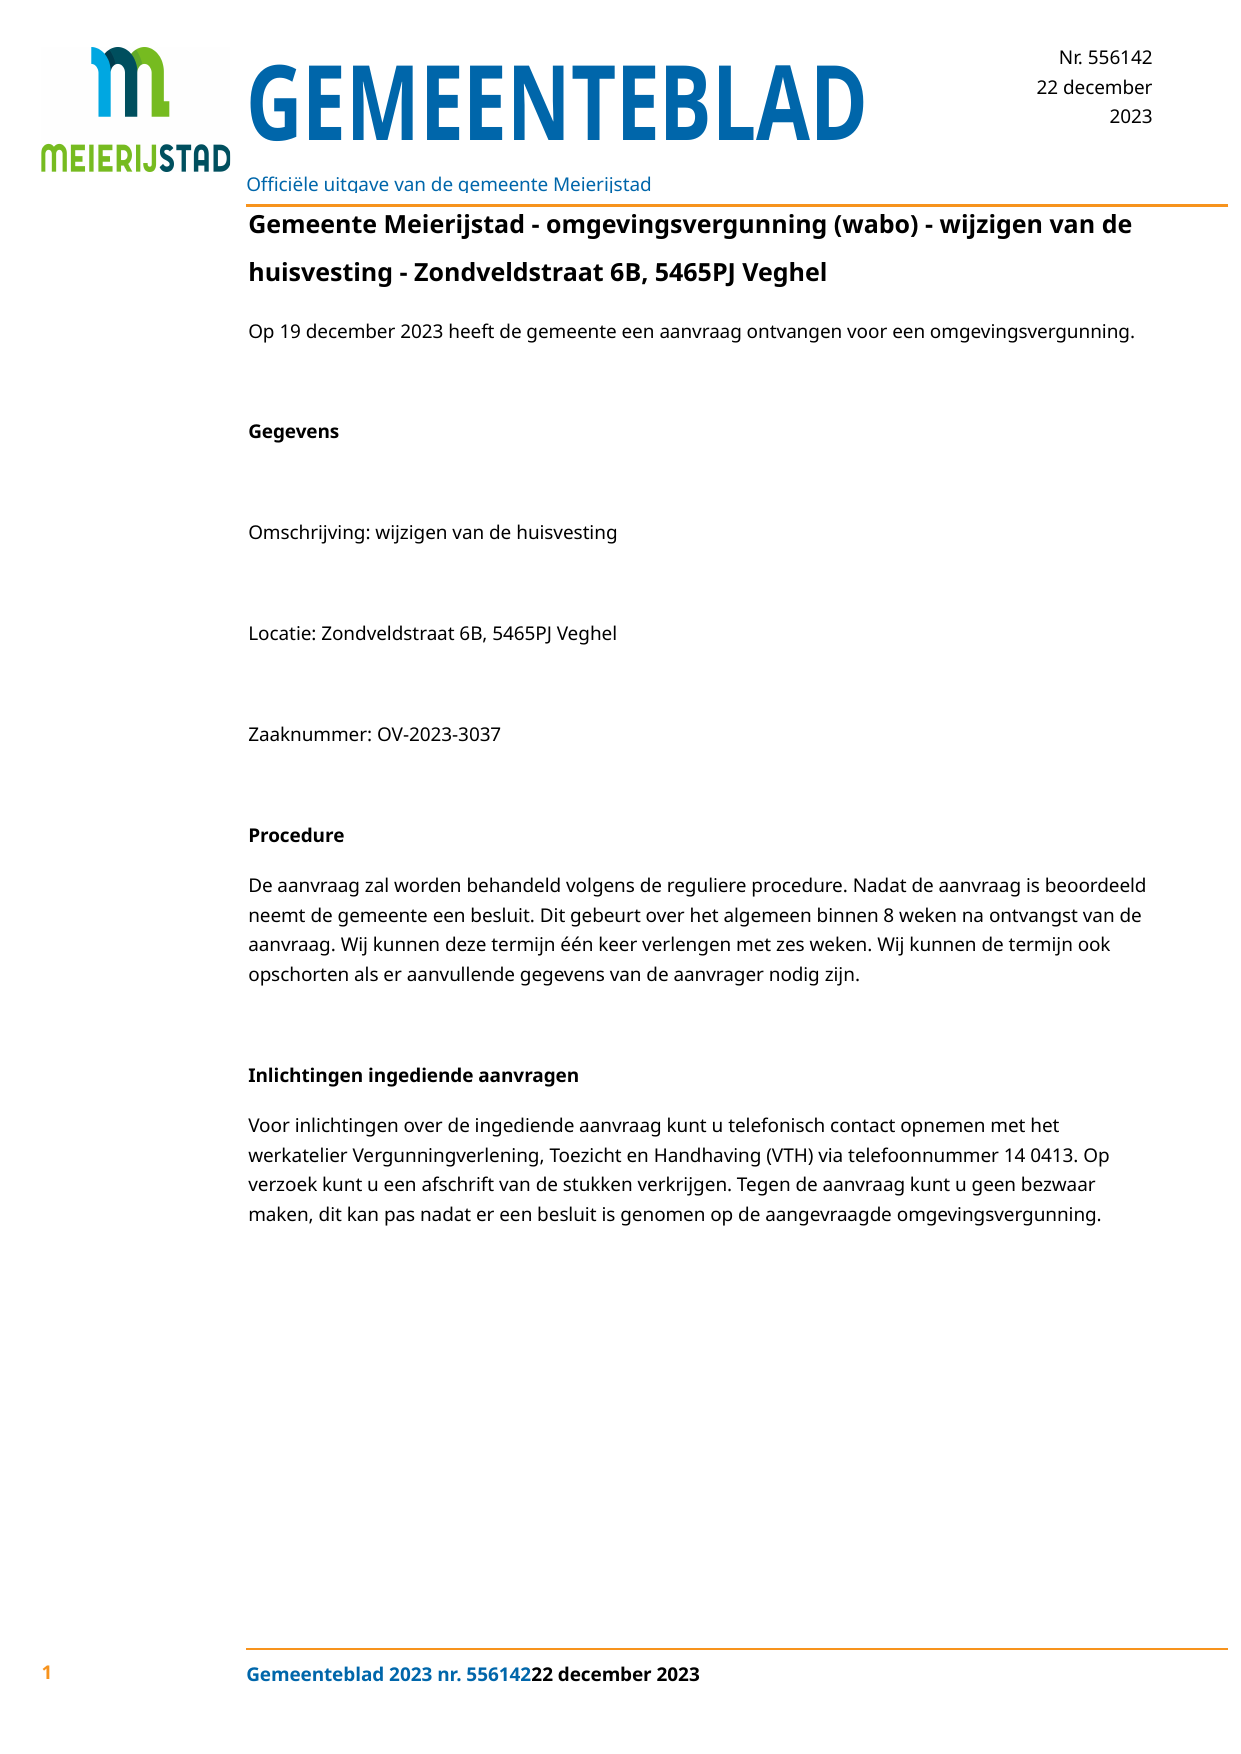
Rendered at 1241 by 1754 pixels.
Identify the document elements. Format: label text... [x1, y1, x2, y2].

text Locatie: Zondveldstraat 6B, 5465PJ Veghel [248, 620, 1152, 646]
text Procedure [248, 822, 1152, 848]
text Gegevens [248, 419, 1152, 444]
text De aanvraag zal worden behandeld volgens de reguliere procedure. Nadat de aanvraag is beoordeeld neemt de gemeente een besluit. Dit gebeurt over het algemeen binnen 8 weken na ontvangst van de aanvraag. Wij kunnen deze termijn één keer verlengen met zes weken. Wij kunnen de termijn ook opschorten als er aanvullende gegevens van de aanvrager nodig zijn. [248, 872, 1152, 987]
text Zaaknummer: OV-2023-3037 [248, 721, 1152, 747]
text Omschrijving: wijzigen van de huisvesting [248, 519, 1152, 545]
text Op 19 december 2023 heeft de gemeente een aanvraag ontvangen voor een omgevingsvergunning. [248, 318, 1152, 344]
picture [41, 47, 231, 172]
text Gemeente Meierijstad - omgevingsvergunning (wabo) - wijzigen van de huisvesting - Zondveldstraat 6B, 5465PJ Veghel [248, 207, 1152, 288]
text Voor inlichtingen over de ingediende aanvraag kunt u telefonisch contact opnemen met het werkatelier Vergunningverlening, Toezicht en Handhaving (VTH) via telefoonnummer 14 0413. Op verzoek kunt u een afschrift van de stukken verkrijgen. Tegen de aanvraag kunt u geen bezwaar maken, dit kan pas nadat er een besluit is genomen op de aangevraagde omgevingsvergunning. [248, 1112, 1152, 1227]
text Inlichtingen ingediende aanvragen [248, 1062, 1152, 1088]
